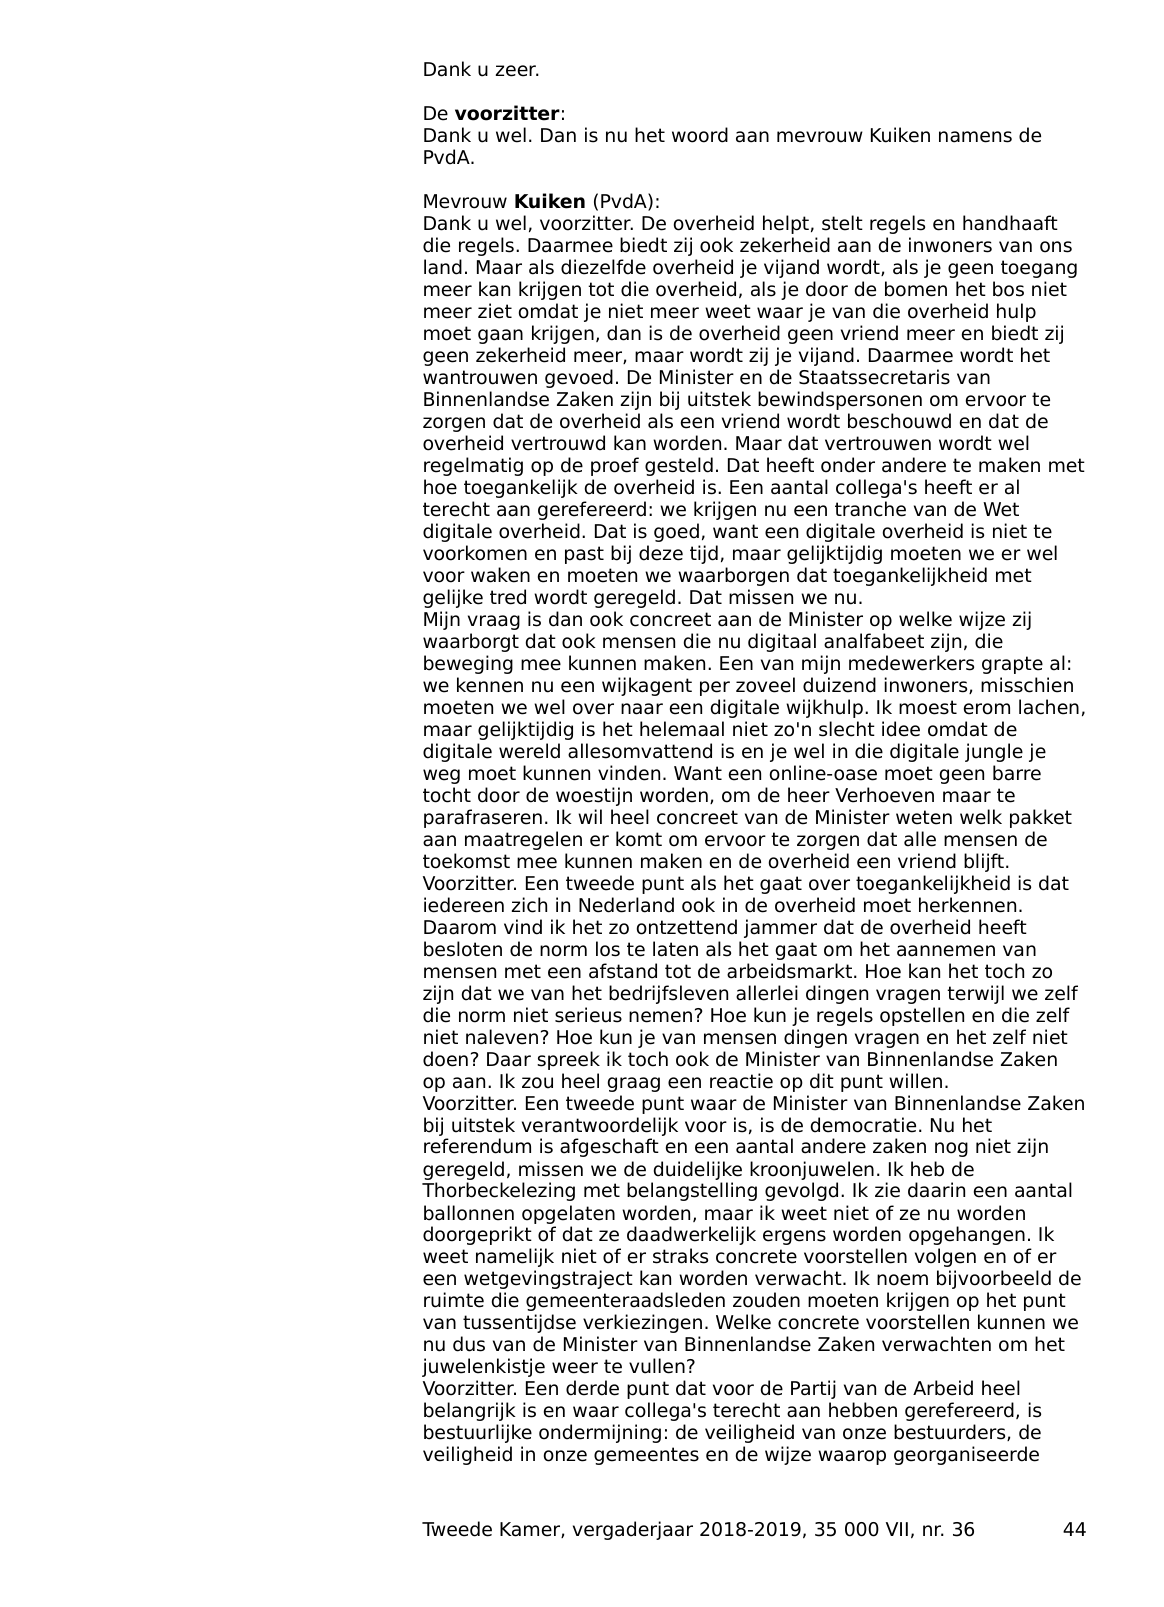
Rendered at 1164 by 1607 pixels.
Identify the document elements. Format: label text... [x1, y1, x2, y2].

text Dank u wel, voorzitter. De overheid helpt, stelt regels en handhaaft die regels. Daarmee biedt zij ook zekerheid aan de inwoners van ons land. Maar als diezelfde overheid je vijand wordt, als je geen toegang meer kan krijgen tot die overheid, als je door de bomen het bos niet meer ziet omdat je niet meer weet waar je van die overheid hulp moet gaan krijgen, dan is de overheid geen vriend meer en biedt zij geen zekerheid meer, maar wordt zij je vijand. Daarmee wordt het wantrouwen gevoed. De Minister en de Staatssecretaris van Binnenlandse Zaken zijn bij uitstek bewindspersonen om ervoor te zorgen dat de overheid als een vriend wordt beschouwd en dat de overheid vertrouwd kan worden. Maar dat vertrouwen wordt wel regelmatig op de proef gesteld. Dat heeft onder andere te maken met hoe toegankelijk de overheid is. Een aantal collega's heeft er al terecht aan gerefereerd: we krijgen nu een tranche van de Wet digitale overheid. Dat is goed, want een digitale overheid is niet te voorkomen en past bij deze tijd, maar gelijktijdig moeten we er wel voor waken en moeten we waarborgen dat toegankelijkheid met gelijke tred wordt geregeld. Dat missen we nu. [422, 213, 1087, 609]
text Mevrouw Kuiken (PvdA): [422, 191, 1087, 213]
text Dank u wel. Dan is nu het woord aan mevrouw Kuiken namens de PvdA. [422, 125, 1087, 169]
text De voorzitter: [422, 103, 1087, 125]
text Voorzitter. Een tweede punt waar de Minister van Binnenlandse Zaken bij uitstek verantwoordelijk voor is, is de democratie. Nu het referendum is afgeschaft en een aantal andere zaken nog niet zijn geregeld, missen we de duidelijke kroonjuwelen. Ik heb de Thorbeckelezing met belangstelling gevolgd. Ik zie daarin een aantal ballonnen opgelaten worden, maar ik weet niet of ze nu worden doorgeprikt of dat ze daadwerkelijk ergens worden opgehangen. Ik weet namelijk niet of er straks concrete voorstellen volgen en of er een wetgevingstraject kan worden verwacht. Ik noem bijvoorbeeld de ruimte die gemeenteraadsleden zouden moeten krijgen op het punt van tussentijdse verkiezingen. Welke concrete voorstellen kunnen we nu dus van de Minister van Binnenlandse Zaken verwachten om het juwelenkistje weer te vullen? [422, 1092, 1087, 1378]
text Dank u zeer. [422, 59, 1087, 81]
text Mijn vraag is dan ook concreet aan de Minister op welke wijze zij waarborgt dat ook mensen die nu digitaal analfabeet zijn, die beweging mee kunnen maken. Een van mijn medewerkers grapte al: we kennen nu een wijkagent per zoveel duizend inwoners, misschien moeten we wel over naar een digitale wijkhulp. Ik moest erom lachen, maar gelijktijdig is het helemaal niet zo'n slecht idee omdat de digitale wereld allesomvattend is en je wel in die digitale jungle je weg moet kunnen vinden. Want een online-oase moet geen barre tocht door de woestijn worden, om de heer Verhoeven maar te parafraseren. Ik wil heel concreet van de Minister weten welk pakket aan maatregelen er komt om ervoor te zorgen dat alle mensen de toekomst mee kunnen maken en de overheid een vriend blijft. [422, 609, 1087, 873]
text Voorzitter. Een tweede punt als het gaat over toegankelijkheid is dat iedereen zich in Nederland ook in de overheid moet herkennen. Daarom vind ik het zo ontzettend jammer dat de overheid heeft besloten de norm los te laten als het gaat om het aannemen van mensen met een afstand tot de arbeidsmarkt. Hoe kan het toch zo zijn dat we van het bedrijfsleven allerlei dingen vragen terwijl we zelf die norm niet serieus nemen? Hoe kun je regels opstellen en die zelf niet naleven? Hoe kun je van mensen dingen vragen en het zelf niet doen? Daar spreek ik toch ook de Minister van Binnenlandse Zaken op aan. Ik zou heel graag een reactie op dit punt willen. [422, 873, 1087, 1092]
text Voorzitter. Een derde punt dat voor de Partij van de Arbeid heel belangrijk is en waar collega's terecht aan hebben gerefereerd, is bestuurlijke ondermijning: de veiligheid van onze bestuurders, de veiligheid in onze gemeentes en de wijze waarop georganiseerde [422, 1378, 1087, 1466]
